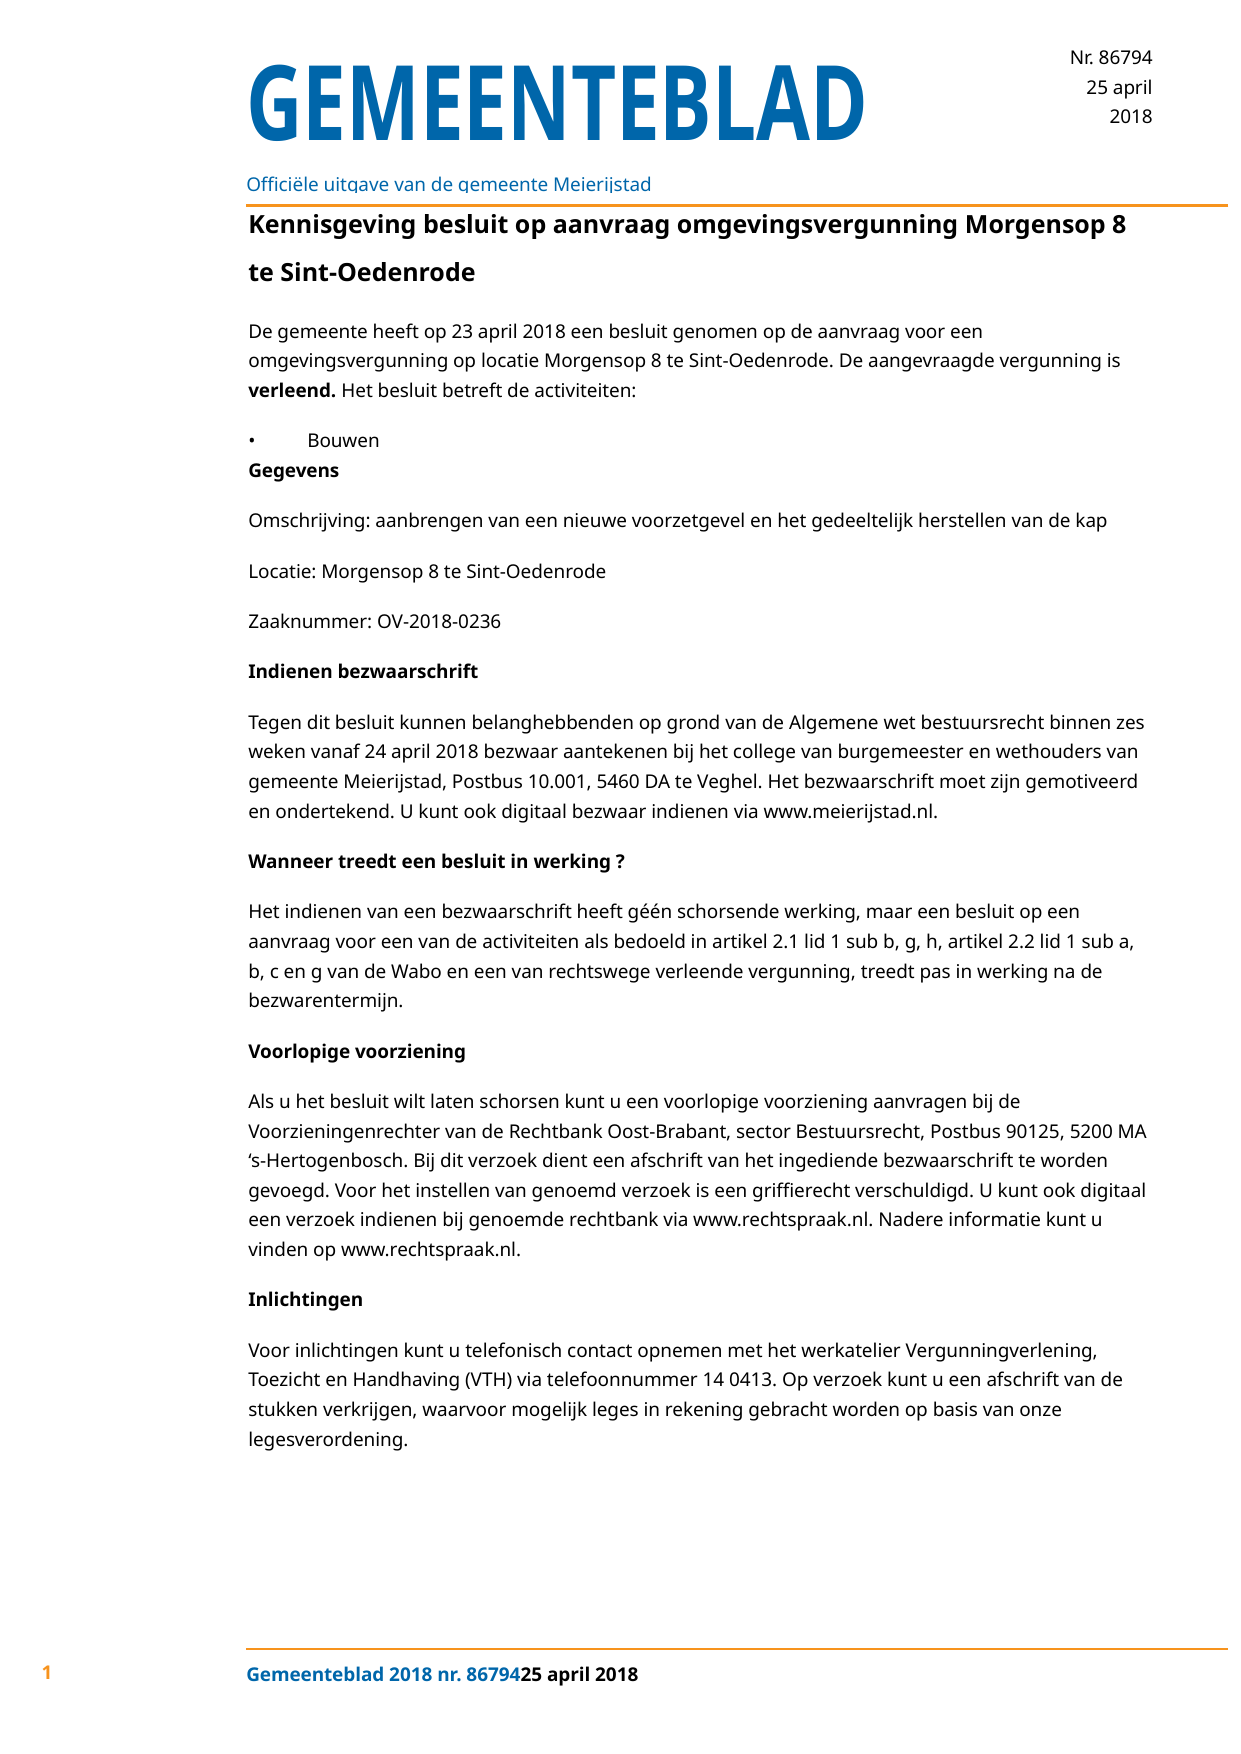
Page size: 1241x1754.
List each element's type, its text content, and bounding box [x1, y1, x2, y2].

list Bouwen [248, 427, 1152, 453]
text Voorlopige voorziening [248, 1038, 1152, 1064]
picture [41, 47, 231, 172]
text De gemeente heeft op 23 april 2018 een besluit genomen op de aanvraag voor een omgevingsvergunning op locatie Morgensop 8 te Sint-Oedenrode. De aangevraagde vergunning is verleend. Het besluit betreft de activiteiten: [248, 318, 1152, 403]
text Kennisgeving besluit op aanvraag omgevingsvergunning Morgensop 8 te Sint-Oedenrode [248, 207, 1152, 288]
text Tegen dit besluit kunnen belanghebbenden op grond van de Algemene wet bestuursrecht binnen zes weken vanaf 24 april 2018 bezwaar aantekenen bij het college van burgemeester en wethouders van gemeente Meierijstad, Postbus 10.001, 5460 DA te Veghel. Het bezwaarschrift moet zijn gemotiveerd en ondertekend. U kunt ook digitaal bezwaar indienen via www.meierijstad.nl. [248, 709, 1152, 824]
text Voor inlichtingen kunt u telefonisch contact opnemen met het werkatelier Vergunningverlening, Toezicht en Handhaving (VTH) via telefoonnummer 14 0413. Op verzoek kunt u een afschrift van de stukken verkrijgen, waarvoor mogelijk leges in rekening gebracht worden op basis van onze legesverordening. [248, 1337, 1152, 1452]
text Zaaknummer: OV-2018-0236 [248, 608, 1152, 634]
text Wanneer treedt een besluit in werking ? [248, 848, 1152, 874]
text Inlichtingen [248, 1287, 1152, 1312]
text Het indienen van een bezwaarschrift heeft géén schorsende werking, maar een besluit op een aanvraag voor een van de activiteiten als bedoeld in artikel 2.1 lid 1 sub b, g, h, artikel 2.2 lid 1 sub a, b, c en g van de Wabo en een van rechtswege verleende vergunning, treedt pas in werking na de bezwarentermijn. [248, 899, 1152, 1013]
text Omschrijving: aanbrengen van een nieuwe voorzetgevel en het gedeeltelijk herstellen van de kap [248, 507, 1152, 533]
text Gegevens [248, 457, 1152, 483]
text Locatie: Morgensop 8 te Sint-Oedenrode [248, 558, 1152, 584]
text Indienen bezwaarschrift [248, 659, 1152, 684]
text Als u het besluit wilt laten schorsen kunt u een voorlopige voorziening aanvragen bij de Voorzieningenrechter van de Rechtbank Oost-Brabant, sector Bestuursrecht, Postbus 90125, 5200 MA ‘s-Hertogenbosch. Bij dit verzoek dient een afschrift van het ingediende bezwaarschrift te worden gevoegd. Voor het instellen van genoemd verzoek is een griffierecht verschuldigd. U kunt ook digitaal een verzoek indienen bij genoemde rechtbank via www.rechtspraak.nl. Nadere informatie kunt u vinden op www.rechtspraak.nl. [248, 1088, 1152, 1262]
